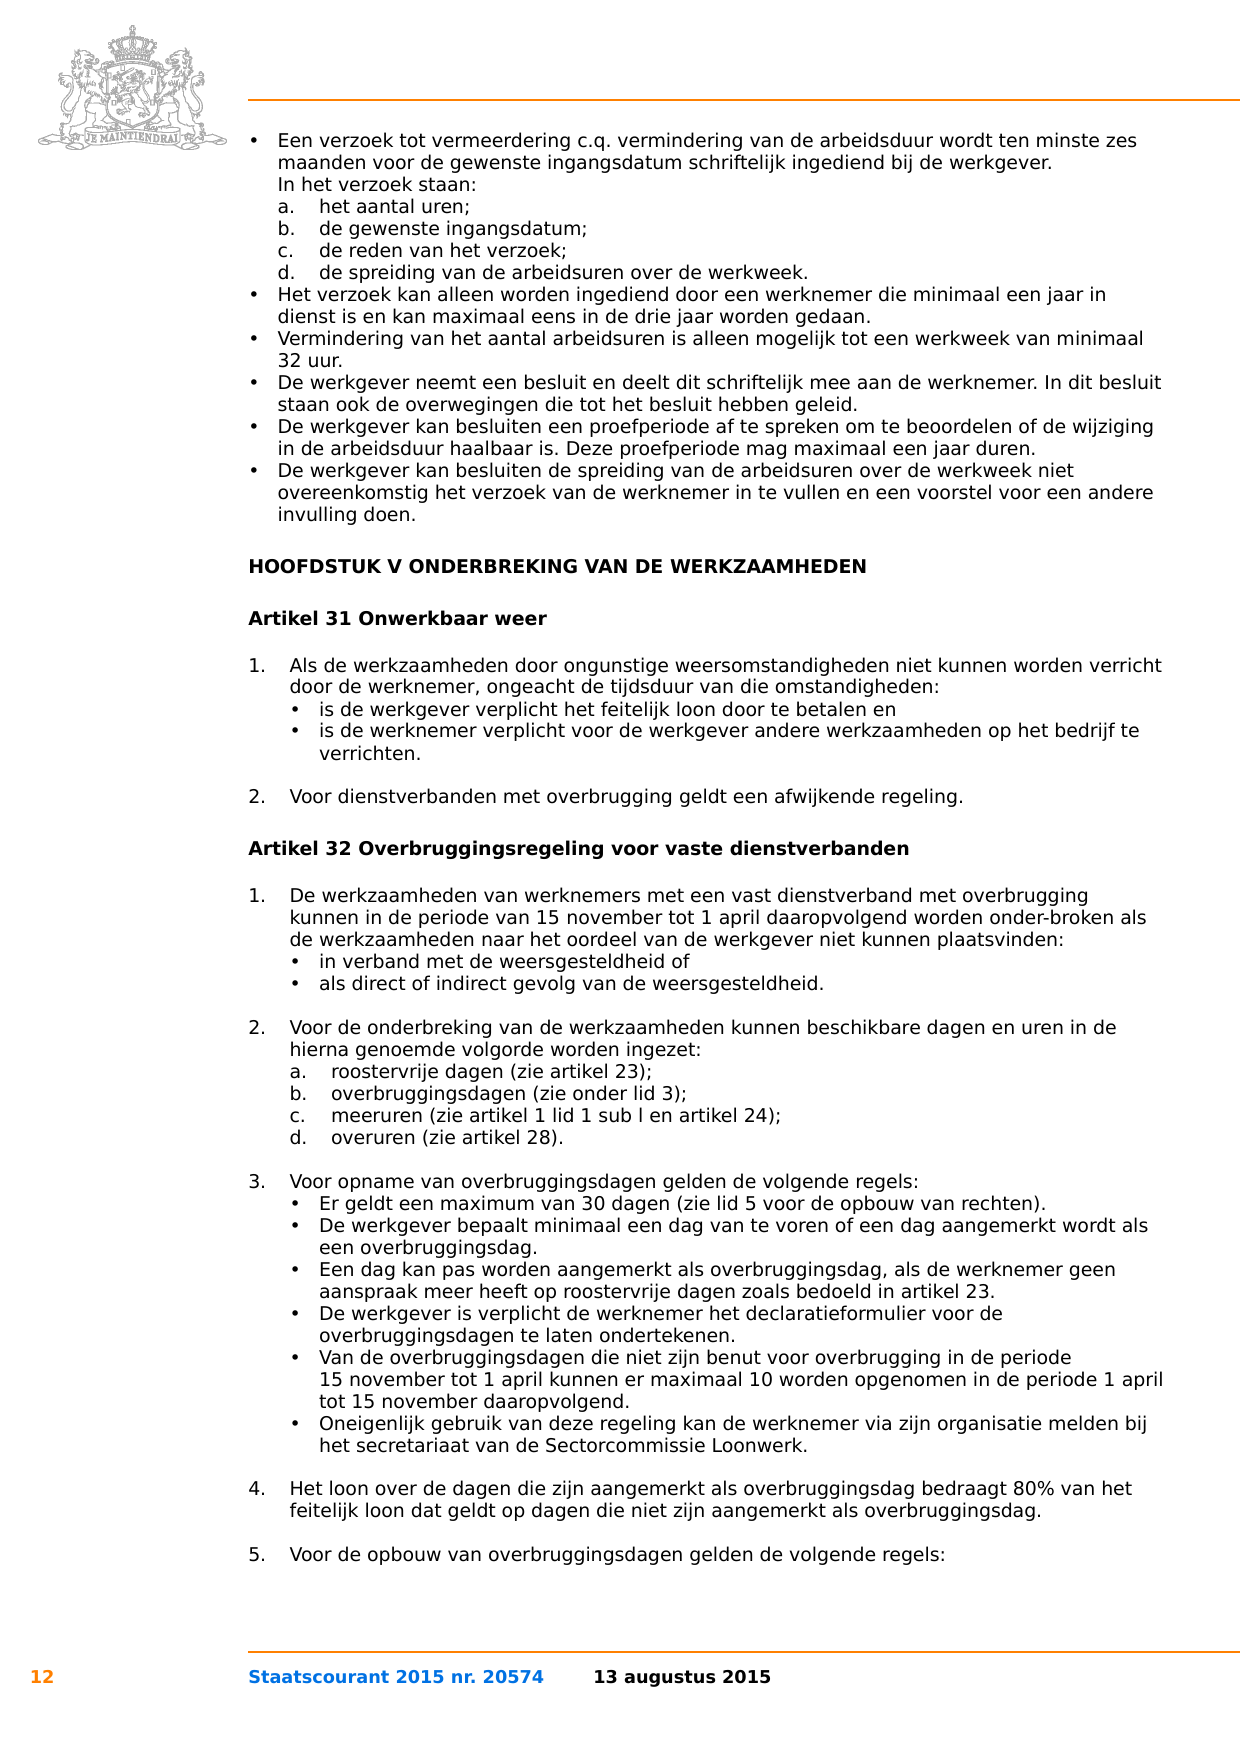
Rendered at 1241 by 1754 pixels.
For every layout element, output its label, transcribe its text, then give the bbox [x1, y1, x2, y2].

text • De werkgever kan besluiten een proefperiode af te spreken om te beoordelen of de wijziging in de arbeidsduur haalbaar is. Deze proefperiode mag maximaal een jaar duren. [248, 416, 1163, 459]
text • De werkgever neemt een besluit en deelt dit schriftelijk mee aan de werknemer. In dit besluit staan ook de overwegingen die tot het besluit hebben geleid. [248, 372, 1163, 416]
text a. roostervrije dagen (zie artikel 23); [289, 1061, 1163, 1083]
text • De werkgever bepaalt minimaal een dag van te voren of een dag aangemerkt wordt als een overbruggingsdag. [289, 1215, 1163, 1259]
picture [38, 25, 227, 150]
subtitle HOOFDSTUK V ONDERBREKING VAN DE WERKZAAMHEDEN [248, 556, 1163, 577]
text • De werkgever is verplicht de werknemer het declaratieformulier voor de overbruggingsdagen te laten ondertekenen. [289, 1303, 1163, 1347]
text 5. Voor de opbouw van overbruggingsdagen gelden de volgende regels: [248, 1544, 1163, 1566]
text • De werkgever kan besluiten de spreiding van de arbeidsuren over de werkweek niet overeenkomstig het verzoek van de werknemer in te vullen en een voorstel voor een andere invulling doen. [248, 459, 1163, 526]
text • is de werkgever verplicht het feitelijk loon door te betalen en [289, 698, 1163, 720]
text a. het aantal uren; [277, 196, 1163, 218]
text 1. De werkzaamheden van werknemers met een vast dienstverband met overbrugging kunnen in de periode van 15 november tot 1 april daaropvolgend worden onder-broken als de werkzaamheden naar het oordeel van de werkgever niet kunnen plaatsvinden: [248, 885, 1163, 951]
text d. de spreiding van de arbeidsuren over de werkweek. [277, 262, 1163, 284]
text 3. Voor opname van overbruggingsdagen gelden de volgende regels: [248, 1171, 1163, 1193]
text • Het verzoek kan alleen worden ingediend door een werknemer die minimaal een jaar in dienst is en kan maximaal eens in de drie jaar worden gedaan. [248, 284, 1163, 328]
text • Er geldt een maximum van 30 dagen (zie lid 5 voor de opbouw van rechten). [289, 1193, 1163, 1215]
text • als direct of indirect gevolg van de weersgesteldheid. [289, 973, 1163, 995]
text 2. Voor dienstverbanden met overbrugging geldt een afwijkende regeling. [248, 786, 1163, 808]
text c. meeruren (zie artikel 1 lid 1 sub l en artikel 24); [289, 1105, 1163, 1127]
text • in verband met de weersgesteldheid of [289, 951, 1163, 973]
text d. overuren (zie artikel 28). [289, 1127, 1163, 1149]
text • Van de overbruggingsdagen die niet zijn benut voor overbrugging in de periode 15 november tot 1 april kunnen er maximaal 10 worden opgenomen in de periode 1 april tot 15 november daaropvolgend. [289, 1347, 1163, 1412]
text b. de gewenste ingangsdatum; [277, 218, 1163, 240]
text • Een verzoek tot vermeerdering c.q. vermindering van de arbeidsduur wordt ten minste zes maanden voor de gewenste ingangsdatum schriftelijk ingediend bij de werkgever. [248, 130, 1163, 174]
text 4. Het loon over de dagen die zijn aangemerkt als overbruggingsdag bedraagt 80% van het feitelijk loon dat geldt op dagen die niet zijn aangemerkt als overbruggingsdag. [248, 1478, 1163, 1522]
text 2. Voor de onderbreking van de werkzaamheden kunnen beschikbare dagen en uren in de hierna genoemde volgorde worden ingezet: [248, 1017, 1163, 1061]
subtitle Artikel 31 Onwerkbaar weer [248, 607, 1163, 629]
text • Een dag kan pas worden aangemerkt als overbruggingsdag, als de werknemer geen aanspraak meer heeft op roostervrije dagen zoals bedoeld in artikel 23. [289, 1259, 1163, 1303]
text In het verzoek staan: [277, 174, 1163, 196]
subtitle Artikel 32 Overbruggingsregeling voor vaste dienstverbanden [248, 838, 1163, 860]
text • Vermindering van het aantal arbeidsuren is alleen mogelijk tot een werkweek van minimaal 32 uur. [248, 328, 1163, 372]
text • is de werknemer verplicht voor de werkgever andere werkzaamheden op het bedrijf te verrichten. [289, 720, 1163, 764]
text • Oneigenlijk gebruik van deze regeling kan de werknemer via zijn organisatie melden bij het secretariaat van de Sectorcommissie Loonwerk. [289, 1412, 1163, 1456]
text b. overbruggingsdagen (zie onder lid 3); [289, 1083, 1163, 1105]
text 1. Als de werkzaamheden door ongunstige weersomstandigheden niet kunnen worden verricht door de werknemer, ongeacht de tijdsduur van die omstandigheden: [248, 654, 1163, 698]
text c. de reden van het verzoek; [277, 240, 1163, 262]
